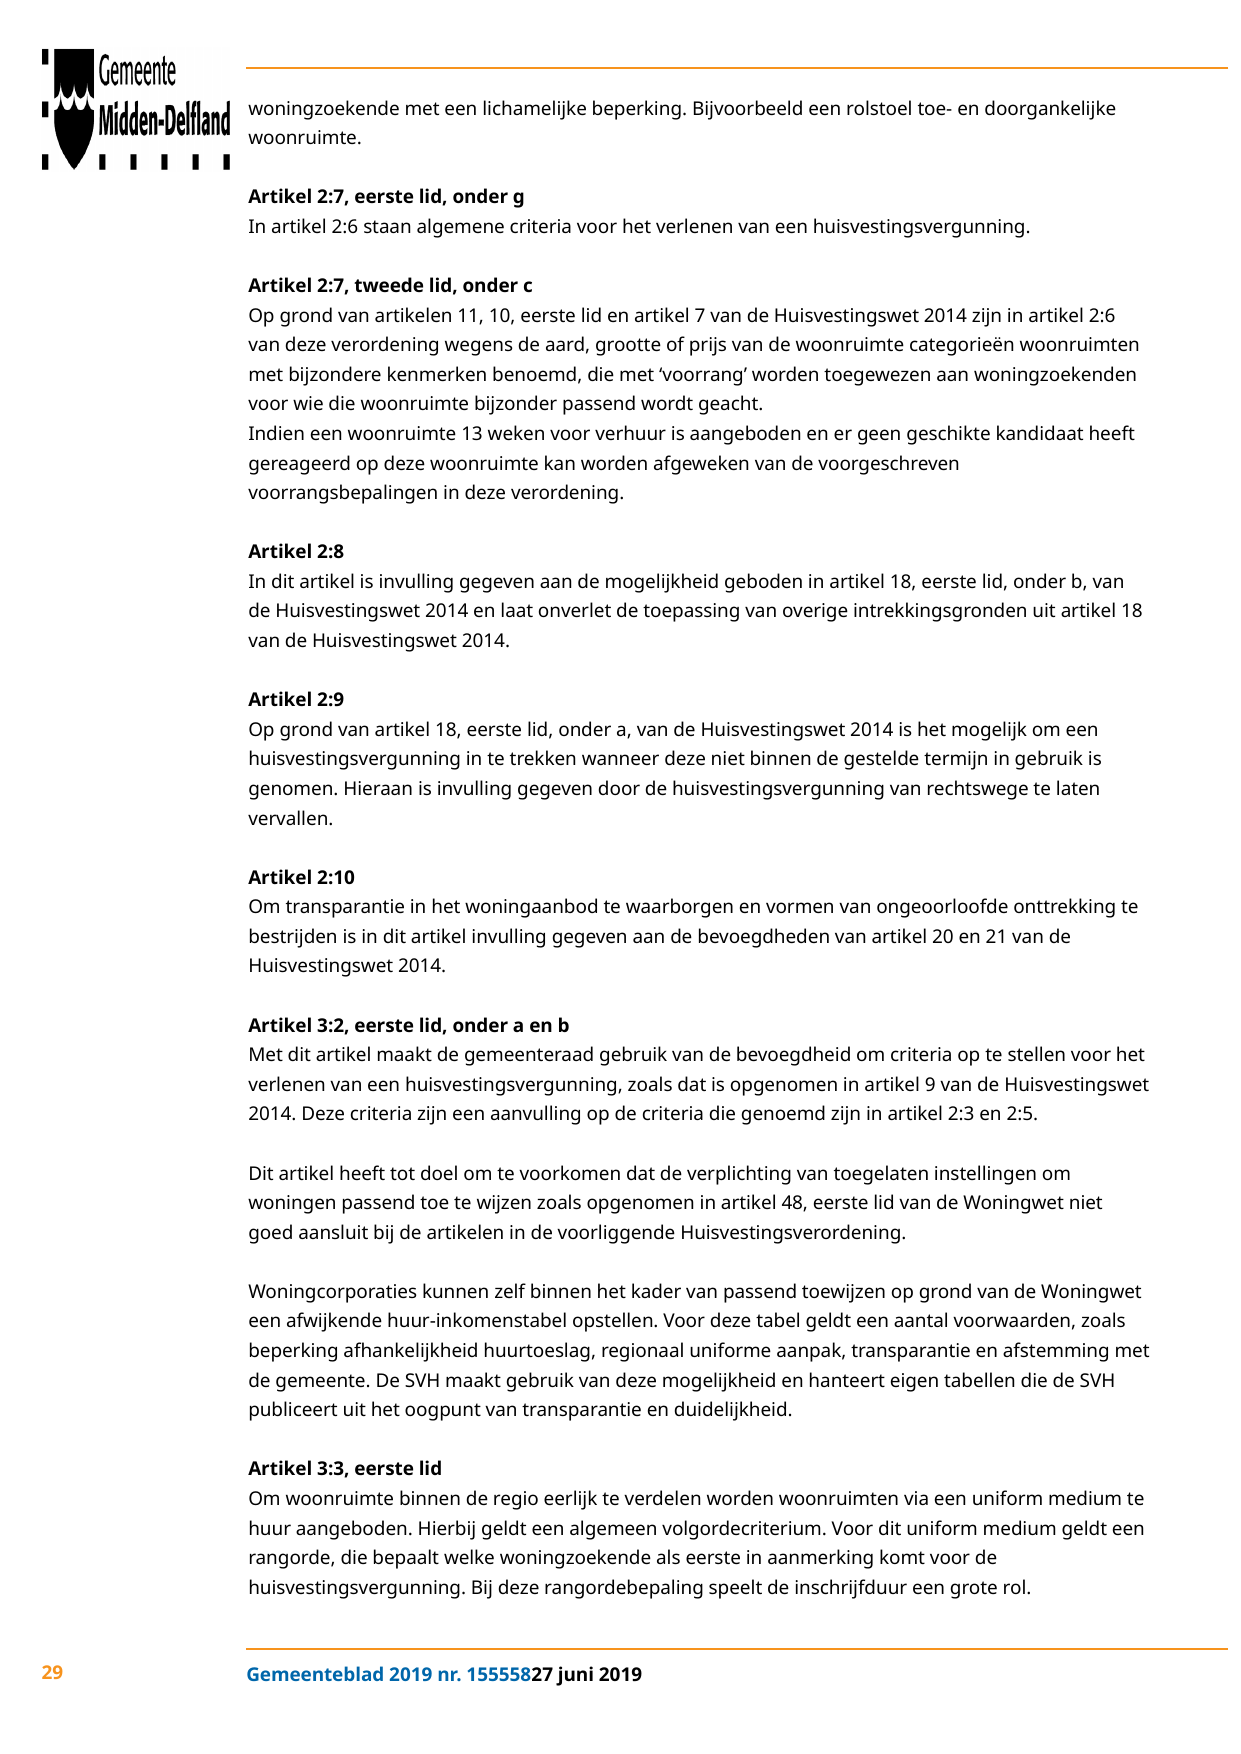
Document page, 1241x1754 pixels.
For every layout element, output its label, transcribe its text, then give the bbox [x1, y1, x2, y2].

text Artikel 2:7, tweede lid, onder c [248, 272, 1152, 298]
text Om woonruimte binnen de regio eerlijk te verdelen worden woonruimten via een uniform medium te huur aangeboden. Hierbij geldt een algemeen volgordecriterium. Voor dit uniform medium geldt een rangorde, die bepaalt welke woningzoekende als eerste in aanmerking komt voor de huisvestingsvergunning. Bij deze rangordebepaling speelt de inschrijfduur een grote rol. [248, 1485, 1152, 1600]
text Dit artikel heeft tot doel om te voorkomen dat de verplichting van toegelaten instellingen om woningen passend toe te wijzen zoals opgenomen in artikel 48, eerste lid van de Woningwet niet goed aansluit bij de artikelen in de voorliggende Huisvestingsverordening. [248, 1160, 1152, 1245]
picture [41, 47, 231, 172]
text Indien een woonruimte 13 weken voor verhuur is aangeboden en er geen geschikte kandidaat heeft gereageerd op deze woonruimte kan worden afgeweken van de voorgeschreven voorrangsbepalingen in deze verordening. [248, 420, 1152, 505]
text Artikel 2:8 [248, 538, 1152, 564]
text Met dit artikel maakt de gemeenteraad gebruik van de bevoegdheid om criteria op te stellen voor het verlenen van een huisvestingsvergunning, zoals dat is opgenomen in artikel 9 van de Huisvestingswet 2014. Deze criteria zijn een aanvulling op de criteria die genoemd zijn in artikel 2:3 en 2:5. [248, 1041, 1152, 1126]
text Op grond van artikelen 11, 10, eerste lid en artikel 7 van de Huisvestingswet 2014 zijn in artikel 2:6 van deze verordening wegens de aard, grootte of prijs van de woonruimte categorieën woonruimten met bijzondere kenmerken benoemd, die met ‘voorrang’ worden toegewezen aan woningzoekenden voor wie die woonruimte bijzonder passend wordt geacht. [248, 302, 1152, 416]
text In artikel 2:6 staan algemene criteria voor het verlenen van een huisvestingsvergunning. [248, 213, 1152, 239]
text Artikel 3:2, eerste lid, onder a en b [248, 1012, 1152, 1038]
text Op grond van artikel 18, eerste lid, onder a, van de Huisvestingswet 2014 is het mogelijk om een huisvestingsvergunning in te trekken wanneer deze niet binnen de gestelde termijn in gebruik is genomen. Hieraan is invulling gegeven door de huisvestingsvergunning van rechtswege te laten vervallen. [248, 716, 1152, 831]
text woningzoekende met een lichamelijke beperking. Bijvoorbeeld een rolstoel toe- en doorgankelijke woonruimte. [248, 95, 1152, 150]
text Artikel 3:3, eerste lid [248, 1456, 1152, 1481]
text Woningcorporaties kunnen zelf binnen het kader van passend toewijzen op grond van de Woningwet een afwijkende huur-inkomenstabel opstellen. Voor deze tabel geldt een aantal voorwaarden, zoals beperking afhankelijkheid huurtoeslag, regionaal uniforme aanpak, transparantie en afstemming met de gemeente. De SVH maakt gebruik van deze mogelijkheid en hanteert eigen tabellen die de SVH publiceert uit het oogpunt van transparantie en duidelijkheid. [248, 1278, 1152, 1422]
text In dit artikel is invulling gegeven aan de mogelijkheid geboden in artikel 18, eerste lid, onder b, van de Huisvestingswet 2014 en laat onverlet de toepassing van overige intrekkingsgronden uit artikel 18 van de Huisvestingswet 2014. [248, 568, 1152, 653]
text Artikel 2:9 [248, 686, 1152, 712]
text Artikel 2:10 [248, 864, 1152, 890]
text Artikel 2:7, eerste lid, onder g [248, 183, 1152, 209]
text Om transparantie in het woningaanbod te waarborgen en vormen van ongeoorloofde onttrekking te bestrijden is in dit artikel invulling gegeven aan de bevoegdheden van artikel 20 en 21 van de Huisvestingswet 2014. [248, 893, 1152, 978]
